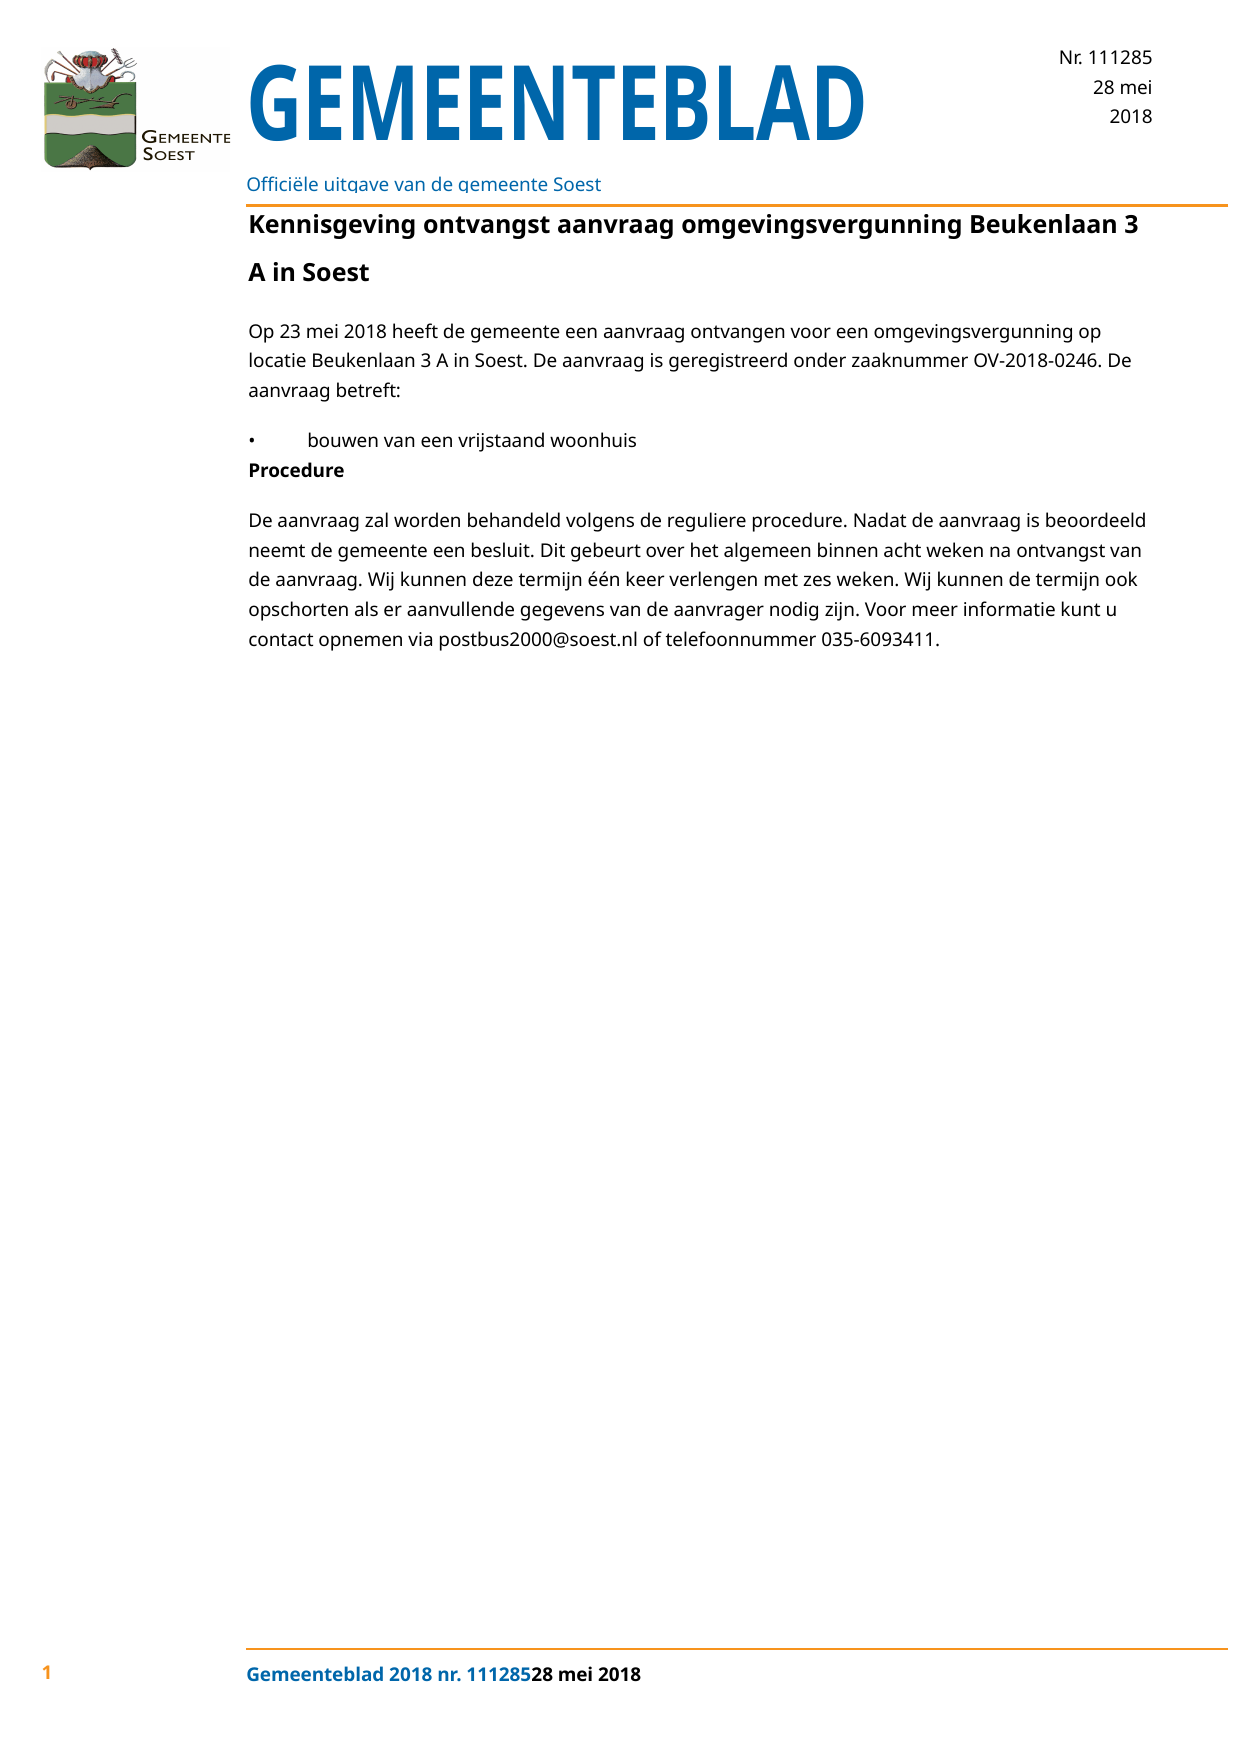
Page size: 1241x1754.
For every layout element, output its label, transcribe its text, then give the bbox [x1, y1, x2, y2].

text De aanvraag zal worden behandeld volgens de reguliere procedure. Nadat de aanvraag is beoordeeld neemt de gemeente een besluit. Dit gebeurt over het algemeen binnen acht weken na ontvangst van de aanvraag. Wij kunnen deze termijn één keer verlengen met zes weken. Wij kunnen de termijn ook opschorten als er aanvullende gegevens van de aanvrager nodig zijn. Voor meer informatie kunt u contact opnemen via postbus2000@soest.nl of telefoonnummer 035-6093411. [248, 507, 1152, 652]
text Procedure [248, 457, 1152, 483]
text Op 23 mei 2018 heeft de gemeente een aanvraag ontvangen voor een omgevingsvergunning op locatie Beukenlaan 3 A in Soest. De aanvraag is geregistreerd onder zaaknummer OV-2018-0246. De aanvraag betreft: [248, 318, 1152, 403]
list bouwen van een vrijstaand woonhuis [248, 427, 1152, 453]
picture [41, 47, 231, 172]
text Kennisgeving ontvangst aanvraag omgevingsvergunning Beukenlaan 3 A in Soest [248, 207, 1152, 288]
